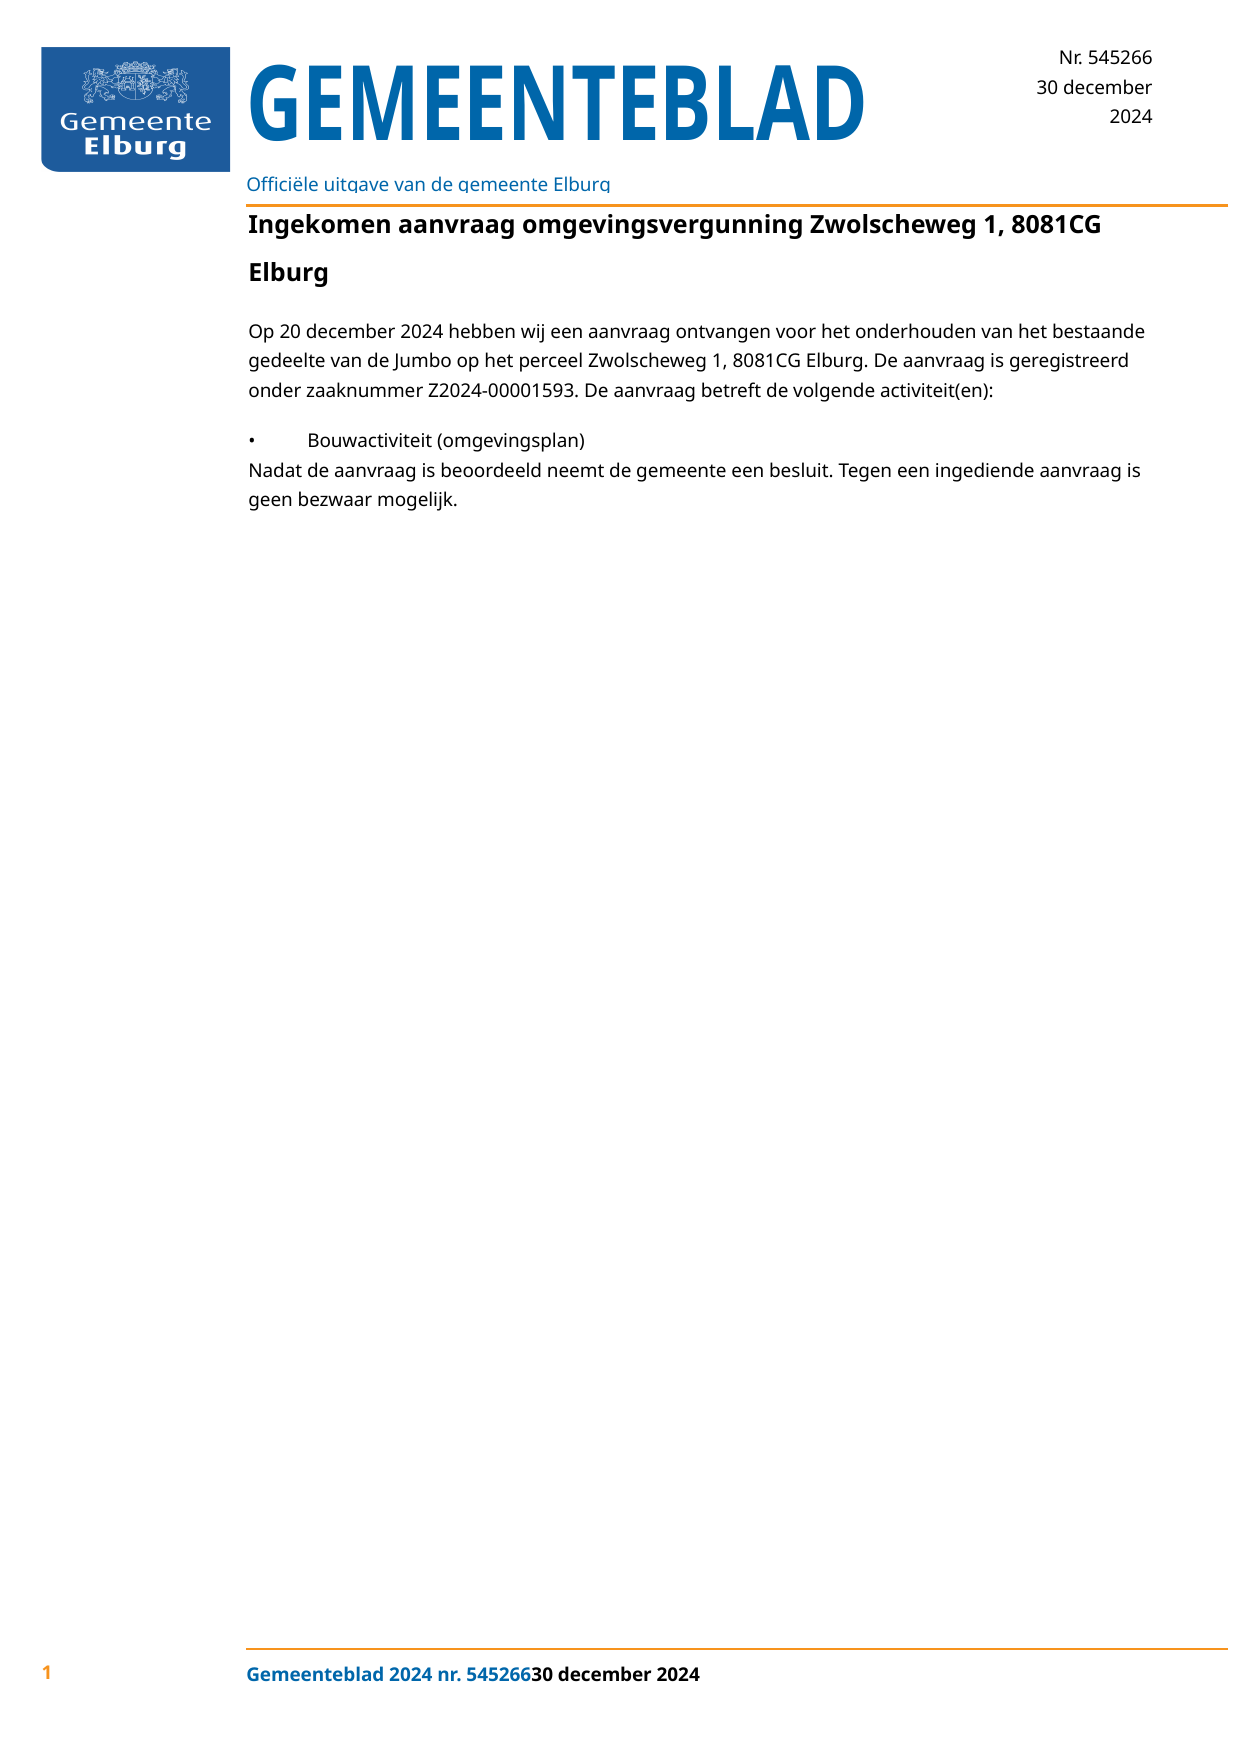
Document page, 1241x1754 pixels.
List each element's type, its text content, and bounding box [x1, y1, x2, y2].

text Nadat de aanvraag is beoordeeld neemt de gemeente een besluit. Tegen een ingediende aanvraag is geen bezwaar mogelijk. [248, 457, 1152, 512]
text Op 20 december 2024 hebben wij een aanvraag ontvangen voor het onderhouden van het bestaande gedeelte van de Jumbo op het perceel Zwolscheweg 1, 8081CG Elburg. De aanvraag is geregistreerd onder zaaknummer Z2024-00001593. De aanvraag betreft de volgende activiteit(en): [248, 318, 1152, 403]
list Bouwactiviteit (omgevingsplan) [248, 427, 1152, 453]
picture [41, 47, 231, 172]
text Ingekomen aanvraag omgevingsvergunning Zwolscheweg 1, 8081CG Elburg [248, 207, 1152, 288]
